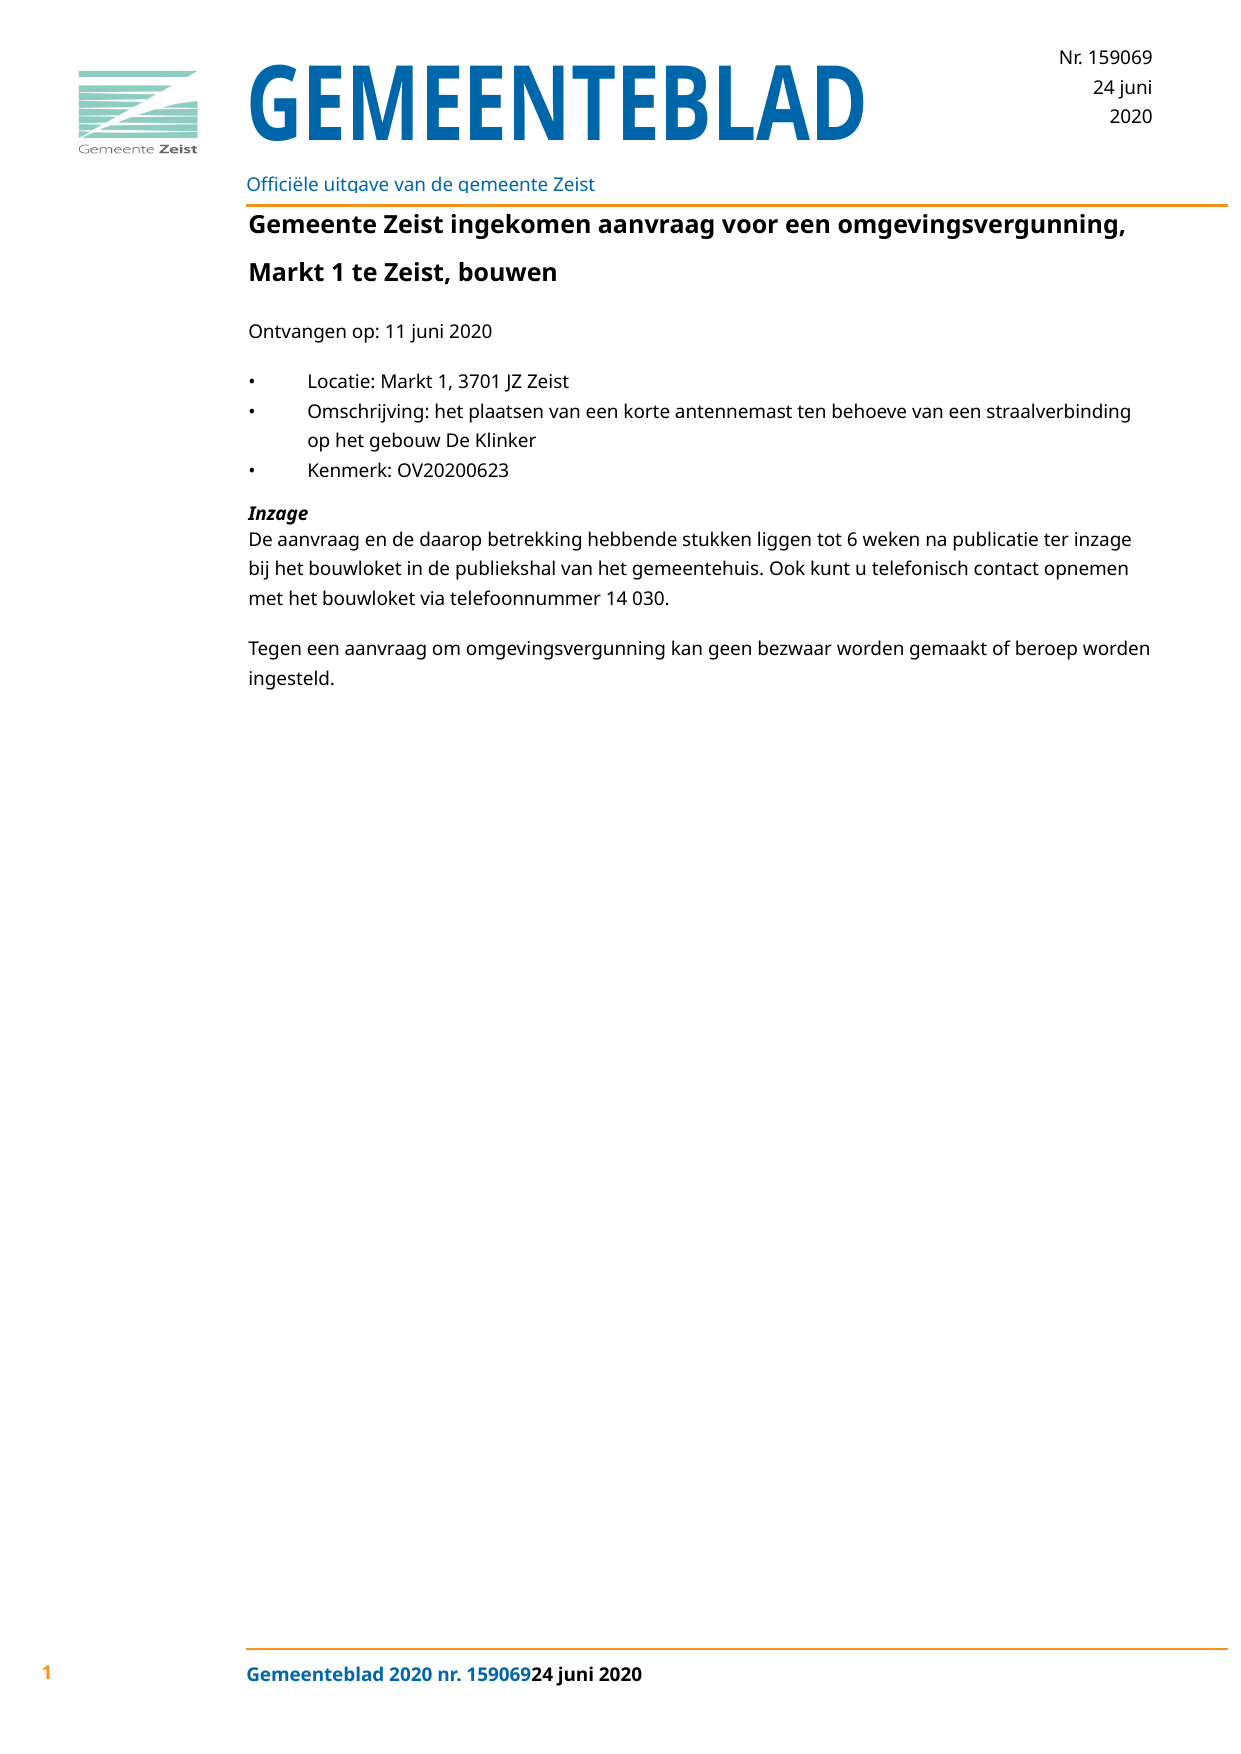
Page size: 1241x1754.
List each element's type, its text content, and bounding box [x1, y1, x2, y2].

picture [41, 47, 231, 172]
text De aanvraag en de daarop betrekking hebbende stukken liggen tot 6 weken na publicatie ter inzage bij het bouwloket in de publiekshal van het gemeentehuis. Ook kunt u telefonisch contact opnemen met het bouwloket via telefoonnummer 14 030. [248, 526, 1152, 611]
text Gemeente Zeist ingekomen aanvraag voor een omgevingsvergunning, Markt 1 te Zeist, bouwen [248, 207, 1152, 288]
list Locatie: Markt 1, 3701 JZ Zeist [248, 368, 1152, 394]
list Omschrijving: het plaatsen van een korte antennemast ten behoeve van een straalverbinding op het gebouw De Klinker [248, 398, 1152, 453]
text Inzage [248, 500, 1152, 526]
text Tegen een aanvraag om omgevingsvergunning kan geen bezwaar worden gemaakt of beroep worden ingesteld. [248, 636, 1152, 691]
list Kenmerk: OV20200623 [248, 457, 1152, 483]
text Ontvangen op: 11 juni 2020 [248, 318, 1152, 344]
